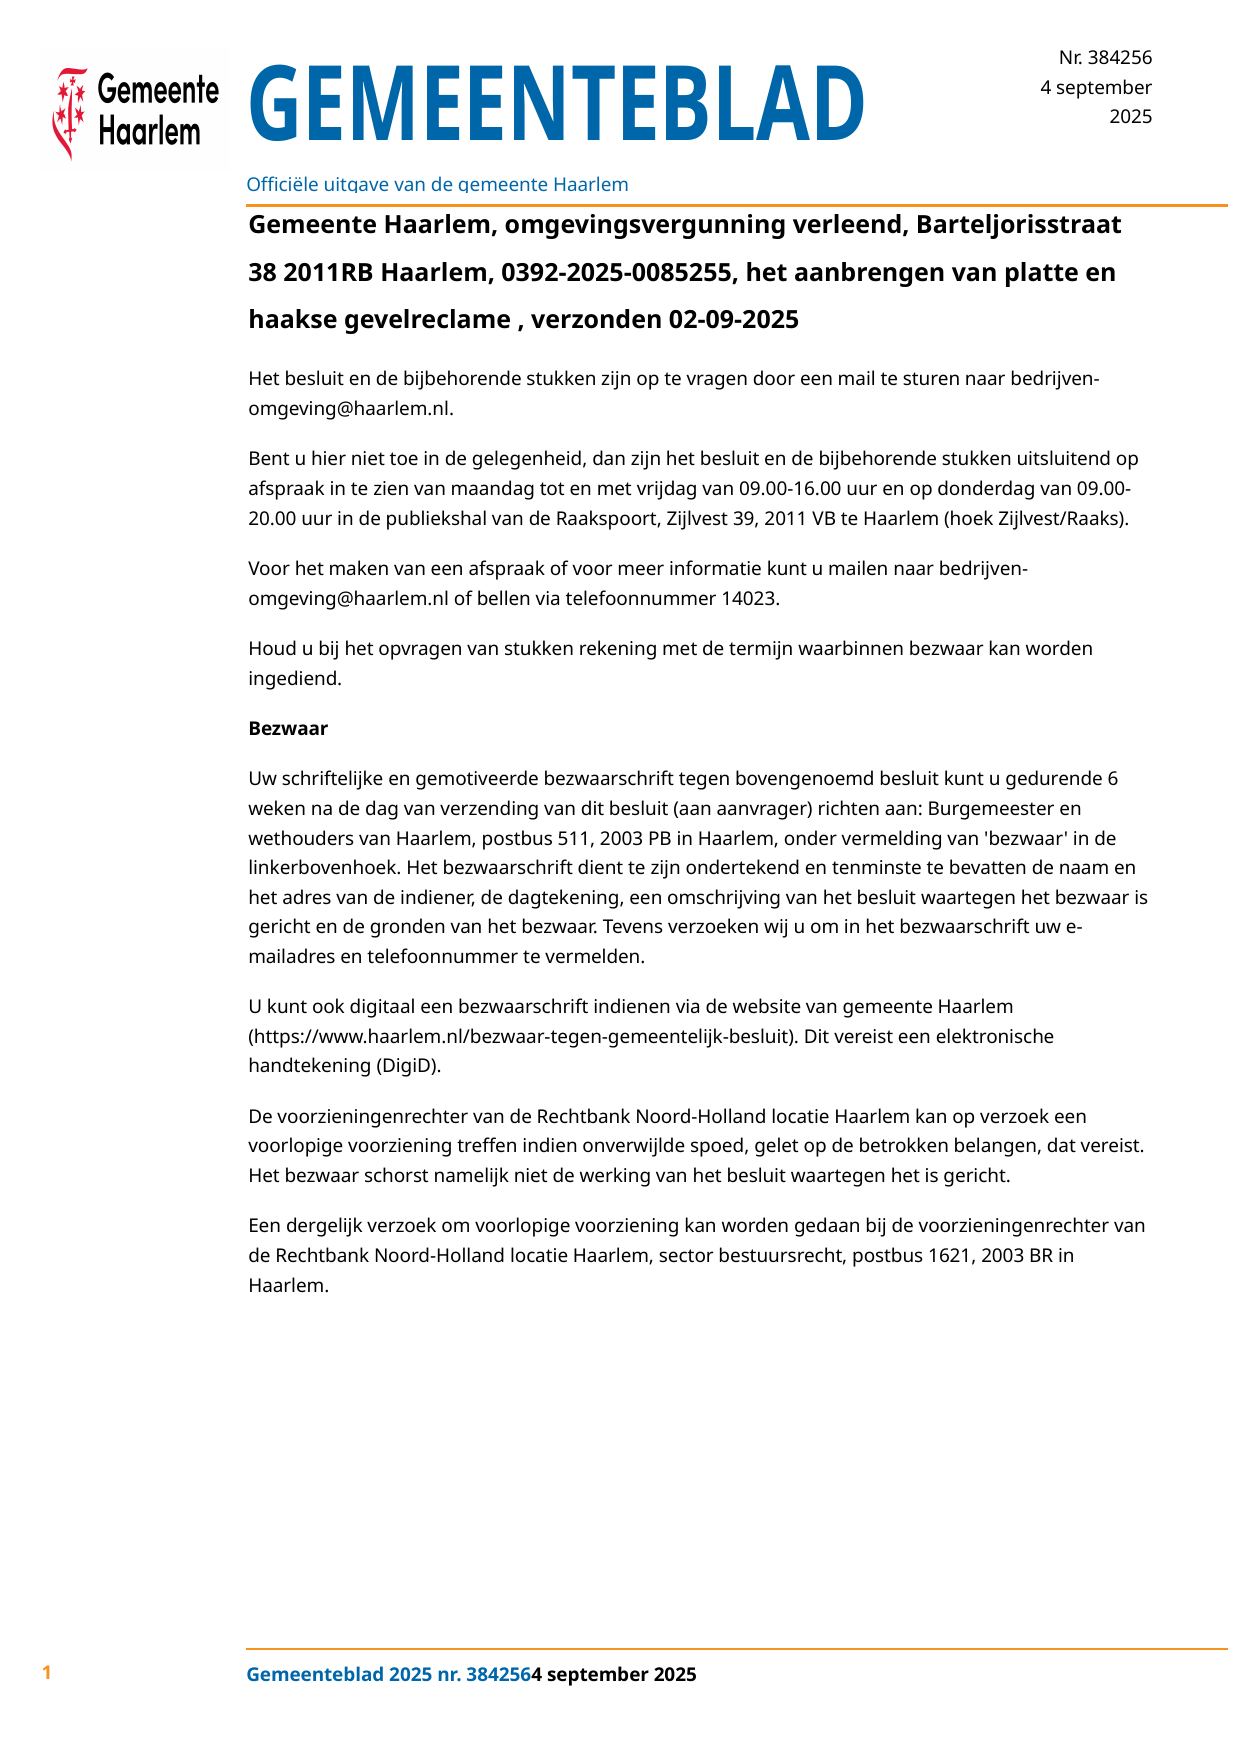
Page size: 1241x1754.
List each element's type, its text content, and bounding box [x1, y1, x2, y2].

picture [41, 47, 231, 172]
text Uw schriftelijke en gemotiveerde bezwaarschrift tegen bovengenoemd besluit kunt u gedurende 6 weken na de dag van verzending van dit besluit (aan aanvrager) richten aan: Burgemeester en wethouders van Haarlem, postbus 511, 2003 PB in Haarlem, onder vermelding van 'bezwaar' in de linkerbovenhoek. Het bezwaarschrift dient te zijn ondertekend en tenminste te bevatten de naam en het adres van de indiener, de dagtekening, een omschrijving van het besluit waartegen het bezwaar is gericht en de gronden van het bezwaar. Tevens verzoeken wij u om in het bezwaarschrift uw e-mailadres en telefoonnummer te vermelden. [248, 766, 1152, 969]
text Gemeente Haarlem, omgevingsvergunning verleend, Barteljorisstraat 38 2011RB Haarlem, 0392-2025-0085255, het aanbrengen van platte en haakse gevelreclame , verzonden 02-09-2025 [248, 207, 1152, 336]
text Een dergelijk verzoek om voorlopige voorziening kan worden gedaan bij de voorzieningenrechter van de Rechtbank Noord-Holland locatie Haarlem, sector bestuursrecht, postbus 1621, 2003 BR in Haarlem. [248, 1213, 1152, 1297]
text Bent u hier niet toe in de gelegenheid, dan zijn het besluit en de bijbehorende stukken uitsluitend op afspraak in te zien van maandag tot en met vrijdag van 09.00-16.00 uur en op donderdag van 09.00-20.00 uur in de publiekshal van de Raakspoort, Zijlvest 39, 2011 VB te Haarlem (hoek Zijlvest/Raaks). [248, 446, 1152, 530]
text De voorzieningenrechter van de Rechtbank Noord-Holland locatie Haarlem kan op verzoek een voorlopige voorziening treffen indien onverwijlde spoed, gelet op de betrokken belangen, dat vereist. Het bezwaar schorst namelijk niet de werking van het besluit waartegen het is gericht. [248, 1103, 1152, 1188]
text Bezwaar [248, 715, 1152, 741]
text Het besluit en de bijbehorende stukken zijn op te vragen door een mail te sturen naar bedrijven-omgeving@haarlem.nl. [248, 366, 1152, 421]
text U kunt ook digitaal een bezwaarschrift indienen via de website van gemeente Haarlem (https://www.haarlem.nl/bezwaar-tegen-gemeentelijk-besluit). Dit vereist een elektronische handtekening (DigiD). [248, 993, 1152, 1078]
text Houd u bij het opvragen van stukken rekening met de termijn waarbinnen bezwaar kan worden ingediend. [248, 635, 1152, 690]
text Voor het maken van een afspraak of voor meer informatie kunt u mailen naar bedrijven-omgeving@haarlem.nl of bellen via telefoonnummer 14023. [248, 555, 1152, 610]
